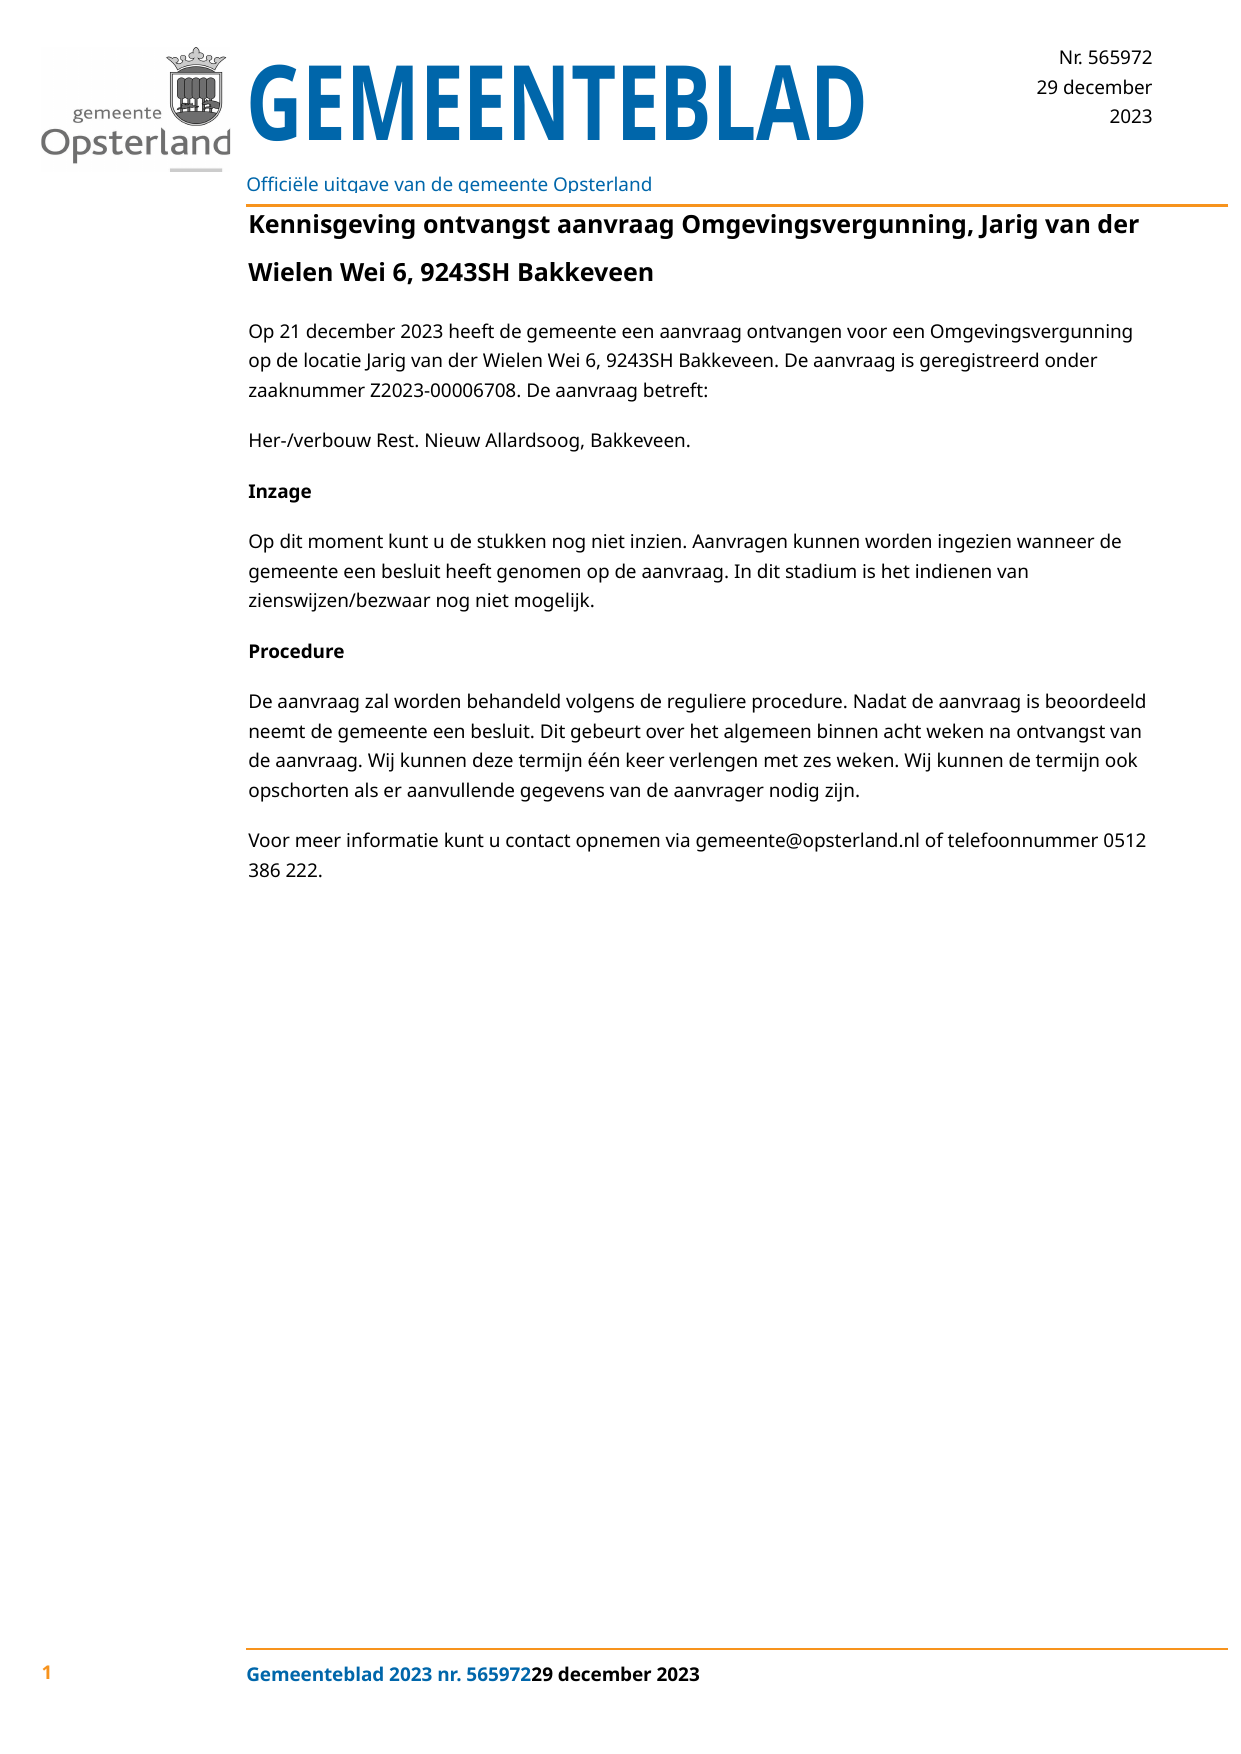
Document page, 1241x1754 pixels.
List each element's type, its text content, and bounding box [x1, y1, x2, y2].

text Procedure [248, 638, 1152, 664]
text Voor meer informatie kunt u contact opnemen via gemeente@opsterland.nl of telefoonnummer 0512 386 222. [248, 827, 1152, 883]
text Her-/verbouw Rest. Nieuw Allardsoog, Bakkeveen. [248, 427, 1152, 453]
text De aanvraag zal worden behandeld volgens de reguliere procedure. Nadat de aanvraag is beoordeeld neemt de gemeente een besluit. Dit gebeurt over het algemeen binnen acht weken na ontvangst van de aanvraag. Wij kunnen deze termijn één keer verlengen met zes weken. Wij kunnen de termijn ook opschorten als er aanvullende gegevens van de aanvrager nodig zijn. [248, 688, 1152, 803]
text Op 21 december 2023 heeft de gemeente een aanvraag ontvangen voor een Omgevingsvergunning op de locatie Jarig van der Wielen Wei 6, 9243SH Bakkeveen. De aanvraag is geregistreerd onder zaaknummer Z2023-00006708. De aanvraag betreft: [248, 318, 1152, 403]
text Op dit moment kunt u de stukken nog niet inzien. Aanvragen kunnen worden ingezien wanneer de gemeente een besluit heeft genomen op de aanvraag. In dit stadium is het indienen van zienswijzen/bezwaar nog niet mogelijk. [248, 528, 1152, 613]
text Inzage [248, 478, 1152, 504]
text Kennisgeving ontvangst aanvraag Omgevingsvergunning, Jarig van der Wielen Wei 6, 9243SH Bakkeveen [248, 207, 1152, 288]
picture [41, 47, 231, 172]
